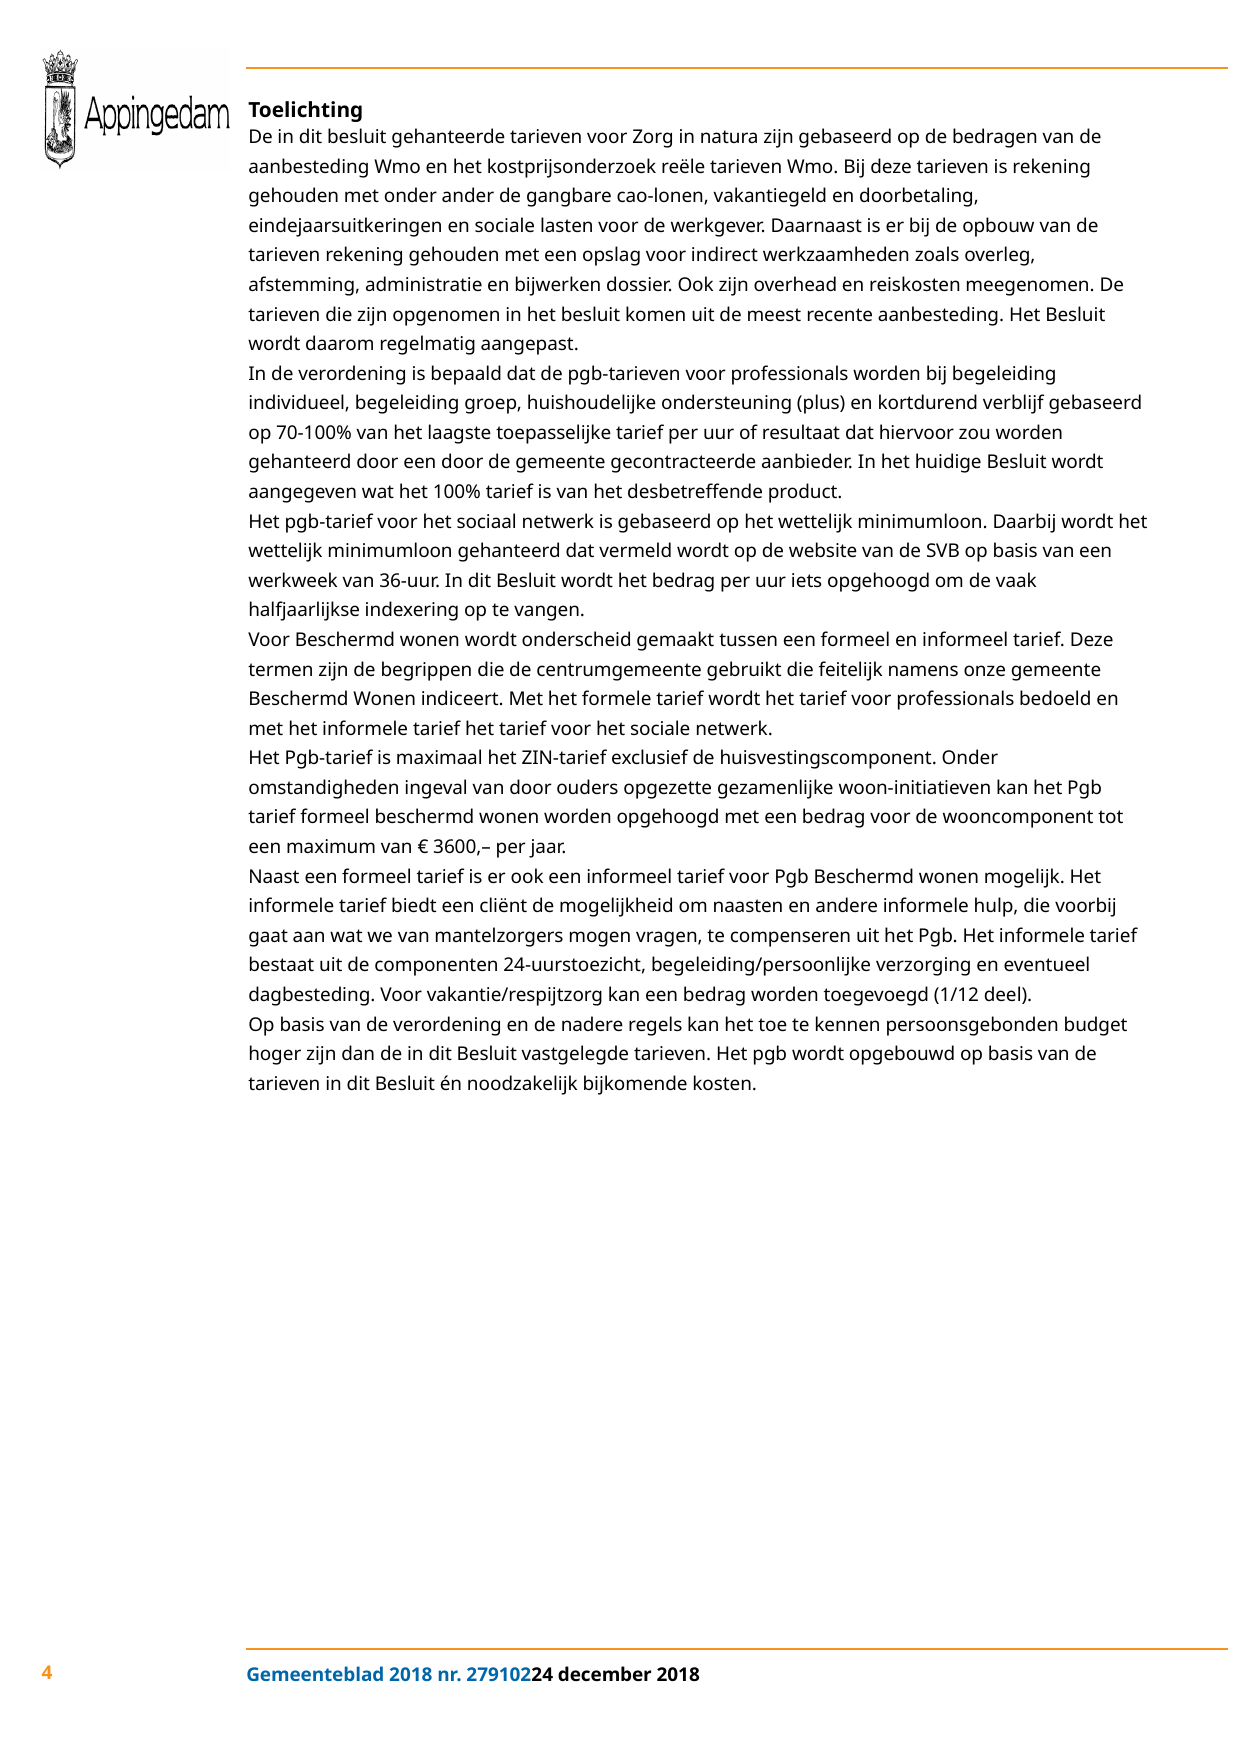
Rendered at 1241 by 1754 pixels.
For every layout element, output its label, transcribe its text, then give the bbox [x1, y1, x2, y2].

text Voor Beschermd wonen wordt onderscheid gemaakt tussen een formeel en informeel tarief. Deze termen zijn de begrippen die de centrumgemeente gebruikt die feitelijk namens onze gemeente Beschermd Wonen indiceert. Met het formele tarief wordt het tarief voor professionals bedoeld en met het informele tarief het tarief voor het sociale netwerk. [248, 626, 1152, 741]
text Toelichting [248, 95, 1152, 123]
text De in dit besluit gehanteerde tarieven voor Zorg in natura zijn gebaseerd op de bedragen van de aanbesteding Wmo en het kostprijsonderzoek reële tarieven Wmo. Bij deze tarieven is rekening gehouden met onder ander de gangbare cao-lonen, vakantiegeld en doorbetaling, eindejaarsuitkeringen en sociale lasten voor de werkgever. Daarnaast is er bij de opbouw van de tarieven rekening gehouden met een opslag voor indirect werkzaamheden zoals overleg, afstemming, administratie en bijwerken dossier. Ook zijn overhead en reiskosten meegenomen. De tarieven die zijn opgenomen in het besluit komen uit de meest recente aanbesteding. Het Besluit wordt daarom regelmatig aangepast. [248, 123, 1152, 356]
text Het pgb-tarief voor het sociaal netwerk is gebaseerd op het wettelijk minimumloon. Daarbij wordt het wettelijk minimumloon gehanteerd dat vermeld wordt op de website van de SVB op basis van een werkweek van 36-uur. In dit Besluit wordt het bedrag per uur iets opgehoogd om de vaak halfjaarlijkse indexering op te vangen. [248, 508, 1152, 622]
picture [41, 47, 231, 172]
text Op basis van de verordening en de nadere regels kan het toe te kennen persoonsgebonden budget hoger zijn dan de in dit Besluit vastgelegde tarieven. Het pgb wordt opgebouwd op basis van de tarieven in dit Besluit én noodzakelijk bijkomende kosten. [248, 1011, 1152, 1096]
text Het Pgb-tarief is maximaal het ZIN-tarief exclusief de huisvestingscomponent. Onder omstandigheden ingeval van door ouders opgezette gezamenlijke woon-initiatieven kan het Pgb tarief formeel beschermd wonen worden opgehoogd met een bedrag voor de wooncomponent tot een maximum van € 3600,– per jaar. [248, 744, 1152, 859]
text Naast een formeel tarief is er ook een informeel tarief voor Pgb Beschermd wonen mogelijk. Het informele tarief biedt een cliënt de mogelijkheid om naasten en andere informele hulp, die voorbij gaat aan wat we van mantelzorgers mogen vragen, te compenseren uit het Pgb. Het informele tarief bestaat uit de componenten 24-uurstoezicht, begeleiding/persoonlijke verzorging en eventueel dagbesteding. Voor vakantie/respijtzorg kan een bedrag worden toegevoegd (1/12 deel). [248, 863, 1152, 1007]
text In de verordening is bepaald dat de pgb-tarieven voor professionals worden bij begeleiding individueel, begeleiding groep, huishoudelijke ondersteuning (plus) en kortdurend verblijf gebaseerd op 70-100% van het laagste toepasselijke tarief per uur of resultaat dat hiervoor zou worden gehanteerd door een door de gemeente gecontracteerde aanbieder. In het huidige Besluit wordt aangegeven wat het 100% tarief is van het desbetreffende product. [248, 360, 1152, 504]
